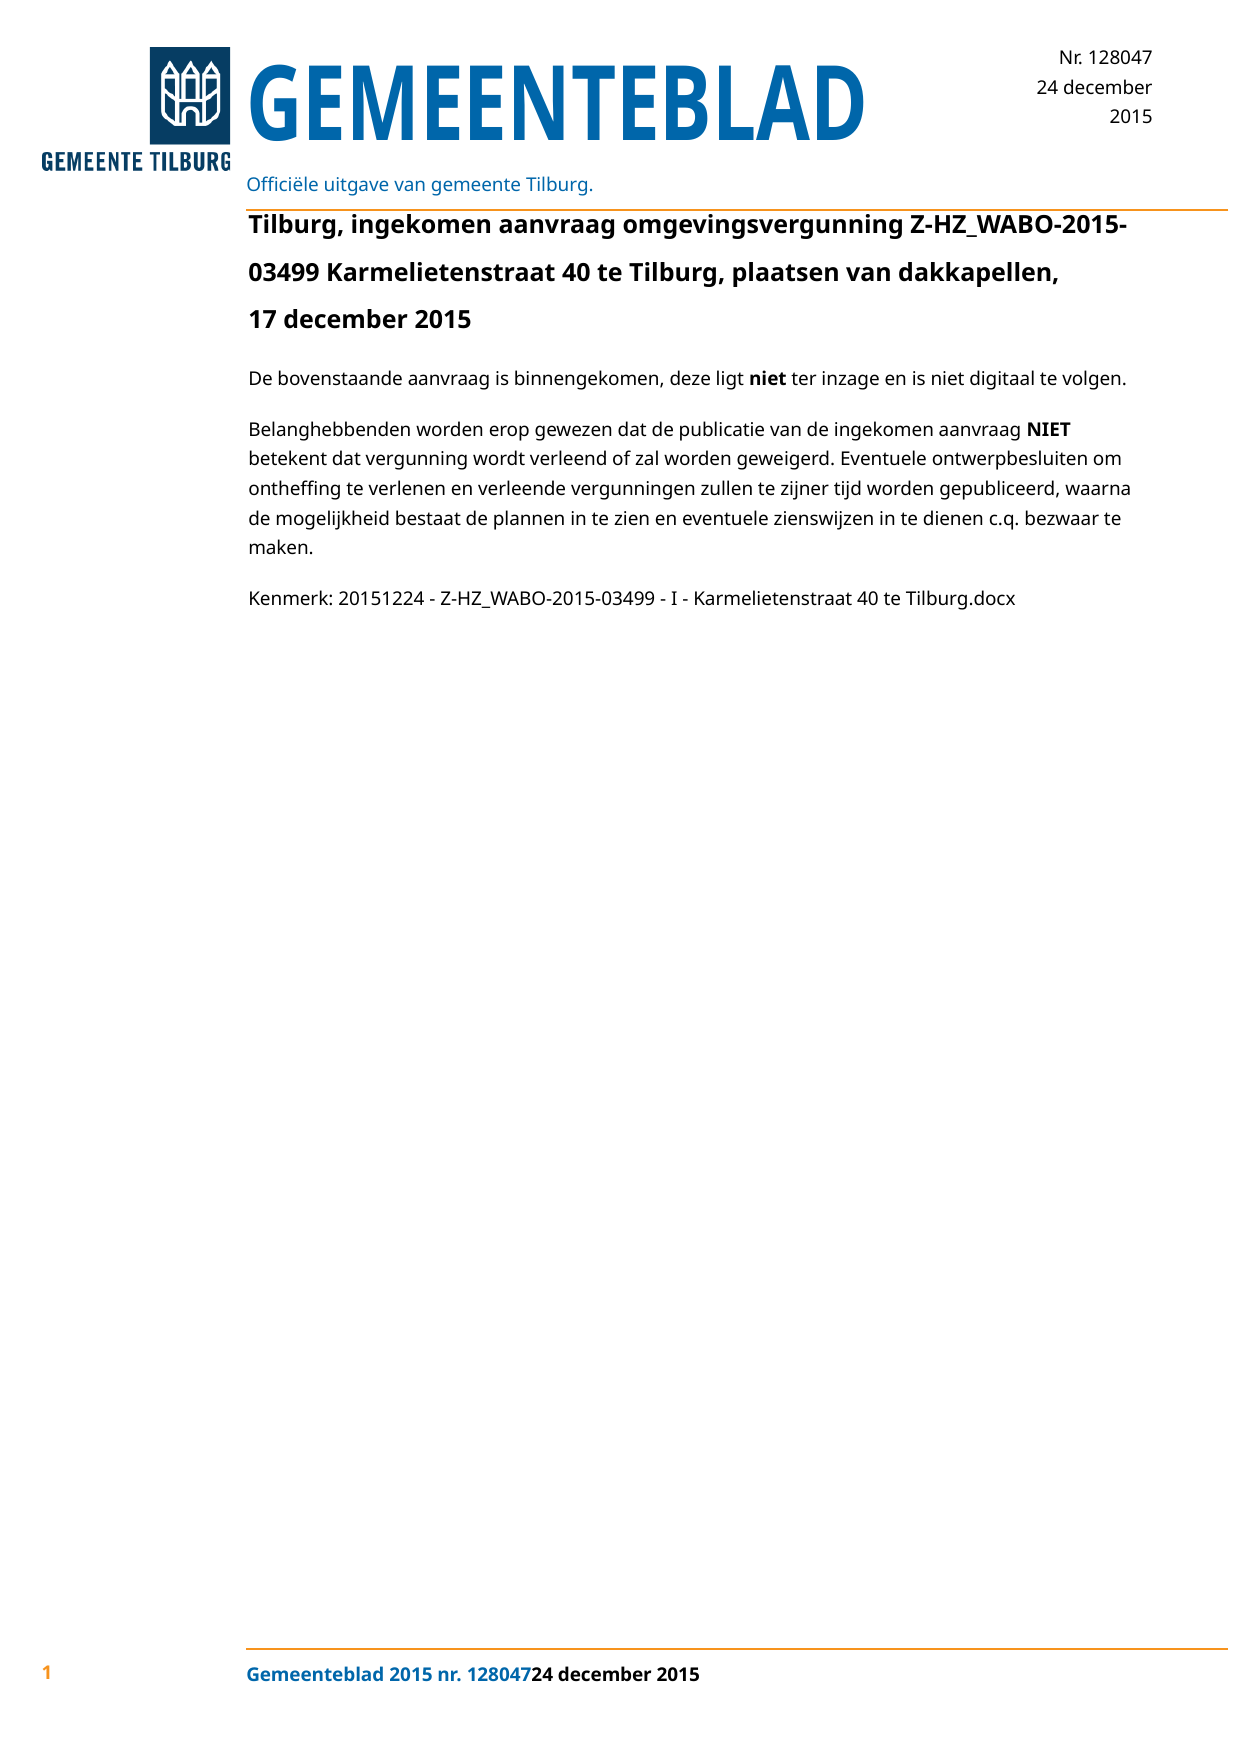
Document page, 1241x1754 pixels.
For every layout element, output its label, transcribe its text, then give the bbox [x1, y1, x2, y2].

text Kenmerk: 20151224 - Z-HZ_WABO-2015-03499 - I - Karmelietenstraat 40 te Tilburg.docx [248, 585, 1152, 610]
text Belanghebbenden worden erop gewezen dat de publicatie van de ingekomen aanvraag NIET betekent dat vergunning wordt verleend of zal worden geweigerd. Eventuele ontwerpbesluiten om ontheffing te verlenen en verleende vergunningen zullen te zijner tijd worden gepubliceerd, waarna de mogelijkheid bestaat de plannen in te zien en eventuele zienswijzen in te dienen c.q. bezwaar te maken. [248, 416, 1152, 560]
text Tilburg, ingekomen aanvraag omgevingsvergunning Z-HZ_WABO-2015-03499 Karmelietenstraat 40 te Tilburg, plaatsen van dakkapellen, 17 december 2015 [248, 211, 1152, 336]
picture [41, 47, 231, 172]
text De bovenstaande aanvraag is binnengekomen, deze ligt niet ter inzage en is niet digitaal te volgen. [248, 366, 1152, 391]
